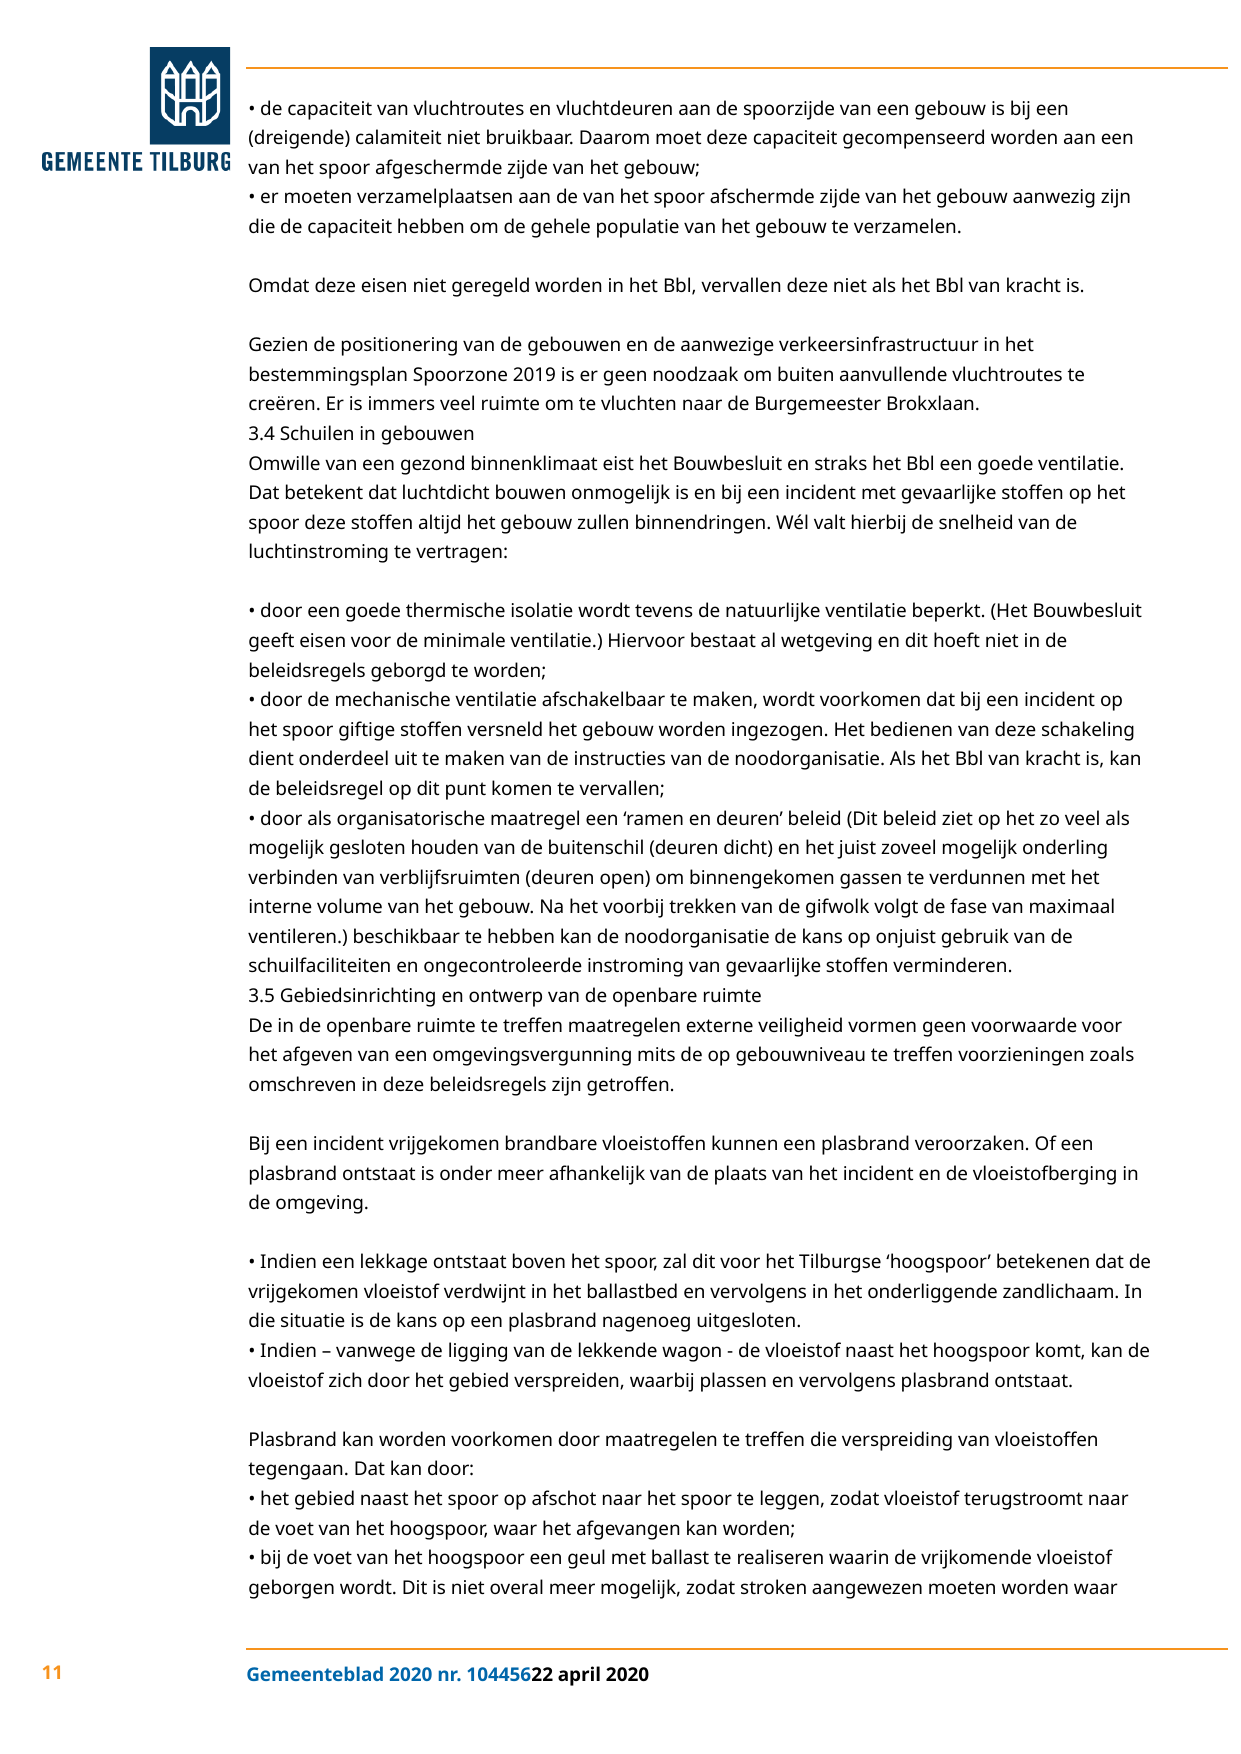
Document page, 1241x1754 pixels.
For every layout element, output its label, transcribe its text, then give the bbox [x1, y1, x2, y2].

text • Indien – vanwege de ligging van de lekkende wagon - de vloeistof naast het hoogspoor komt, kan de vloeistof zich door het gebied verspreiden, waarbij plassen en vervolgens plasbrand ontstaat. [248, 1337, 1152, 1393]
text • bij de voet van het hoogspoor een geul met ballast te realiseren waarin de vrijkomende vloeistof geborgen wordt. Dit is niet overal meer mogelijk, zodat stroken aangewezen moeten worden waar [248, 1544, 1152, 1600]
text • het gebied naast het spoor op afschot naar het spoor te leggen, zodat vloeistof terugstroomt naar de voet van het hoogspoor, waar het afgevangen kan worden; [248, 1485, 1152, 1541]
text • door als organisatorische maatregel een ‘ramen en deuren’ beleid (Dit beleid ziet op het zo veel als mogelijk gesloten houden van de buitenschil (deuren dicht) en het juist zoveel mogelijk onderling verbinden van verblijfsruimten (deuren open) om binnengekomen gassen te verdunnen met het interne volume van het gebouw. Na het voorbij trekken van de gifwolk volgt de fase van maximaal ventileren.) beschikbaar te hebben kan de noodorganisatie de kans op onjuist gebruik van de schuilfaciliteiten en ongecontroleerde instroming van gevaarlijke stoffen verminderen. [248, 805, 1152, 978]
text • er moeten verzamelplaatsen aan de van het spoor afschermde zijde van het gebouw aanwezig zijn die de capaciteit hebben om de gehele populatie van het gebouw te verzamelen. [248, 183, 1152, 239]
text • door de mechanische ventilatie afschakelbaar te maken, wordt voorkomen dat bij een incident op het spoor giftige stoffen versneld het gebouw worden ingezogen. Het bedienen van deze schakeling dient onderdeel uit te maken van de instructies van de noodorganisatie. Als het Bbl van kracht is, kan de beleidsregel op dit punt komen te vervallen; [248, 686, 1152, 801]
text De in de openbare ruimte te treffen maatregelen externe veiligheid vormen geen voorwaarde voor het afgeven van een omgevingsvergunning mits de op gebouwniveau te treffen voorzieningen zoals omschreven in deze beleidsregels zijn getroffen. [248, 1012, 1152, 1097]
text Omwille van een gezond binnenklimaat eist het Bouwbesluit en straks het Bbl een goede ventilatie. [248, 450, 1152, 476]
text • Indien een lekkage ontstaat boven het spoor, zal dit voor het Tilburgse ‘hoogspoor’ betekenen dat de vrijgekomen vloeistof verdwijnt in het ballastbed en vervolgens in het onderliggende zandlichaam. In die situatie is de kans op een plasbrand nagenoeg uitgesloten. [248, 1248, 1152, 1333]
text Bij een incident vrijgekomen brandbare vloeistoffen kunnen een plasbrand veroorzaken. Of een plasbrand ontstaat is onder meer afhankelijk van de plaats van het incident en de vloeistofberging in de omgeving. [248, 1130, 1152, 1215]
text 3.4 Schuilen in gebouwen [248, 420, 1152, 446]
text • de capaciteit van vluchtroutes en vluchtdeuren aan de spoorzijde van een gebouw is bij een (dreigende) calamiteit niet bruikbaar. Daarom moet deze capaciteit gecompenseerd worden aan een van het spoor afgeschermde zijde van het gebouw; [248, 95, 1152, 180]
text Omdat deze eisen niet geregeld worden in het Bbl, vervallen deze niet als het Bbl van kracht is. [248, 272, 1152, 298]
text Dat betekent dat luchtdicht bouwen onmogelijk is en bij een incident met gevaarlijke stoffen op het spoor deze stoffen altijd het gebouw zullen binnendringen. Wél valt hierbij de snelheid van de luchtinstroming te vertragen: [248, 479, 1152, 564]
text • door een goede thermische isolatie wordt tevens de natuurlijke ventilatie beperkt. (Het Bouwbesluit geeft eisen voor de minimale ventilatie.) Hiervoor bestaat al wetgeving en dit hoeft niet in de beleidsregels geborgd te worden; [248, 598, 1152, 683]
picture [41, 47, 231, 172]
text Plasbrand kan worden voorkomen door maatregelen te treffen die verspreiding van vloeistoffen tegengaan. Dat kan door: [248, 1426, 1152, 1481]
text 3.5 Gebiedsinrichting en ontwerp van de openbare ruimte [248, 982, 1152, 1008]
text Gezien de positionering van de gebouwen en de aanwezige verkeersinfrastructuur in het bestemmingsplan Spoorzone 2019 is er geen noodzaak om buiten aanvullende vluchtroutes te creëren. Er is immers veel ruimte om te vluchten naar de Burgemeester Brokxlaan. [248, 331, 1152, 416]
